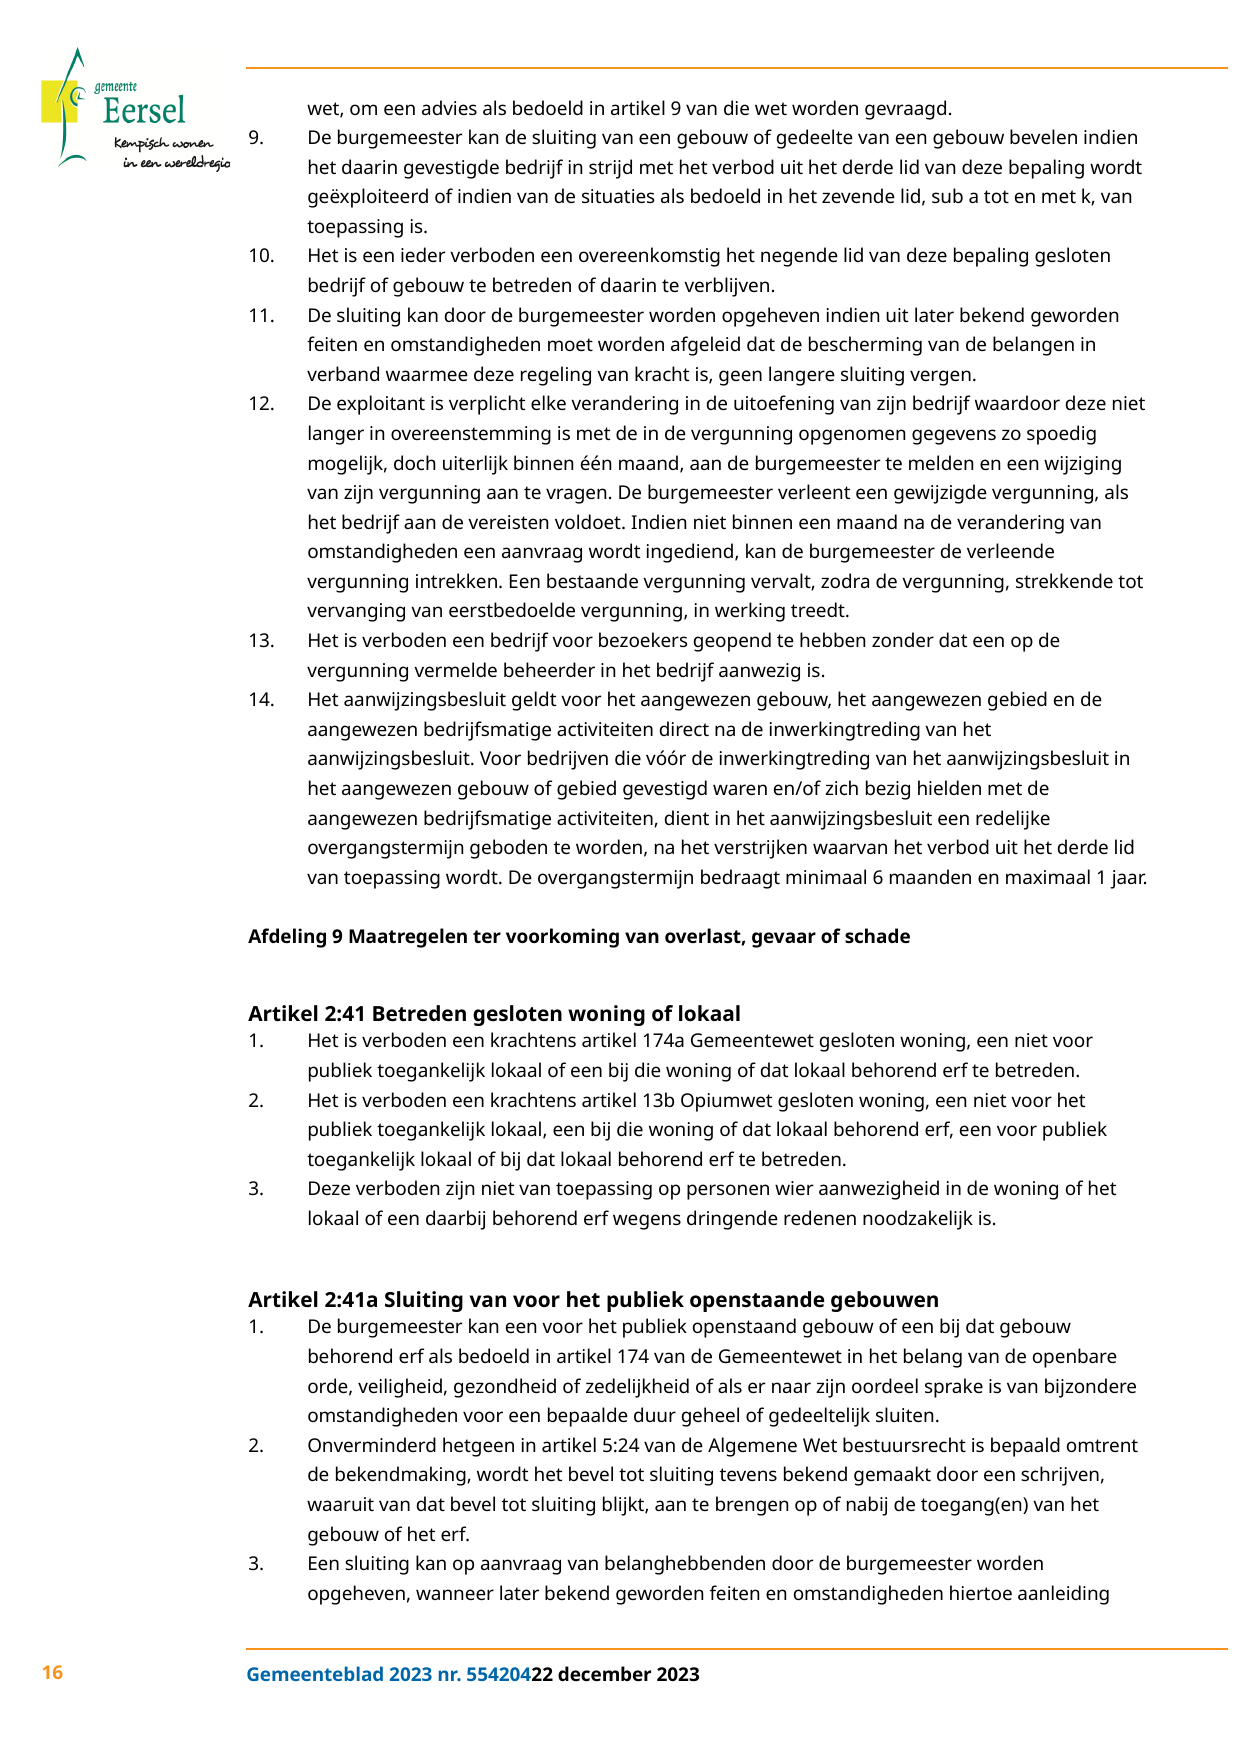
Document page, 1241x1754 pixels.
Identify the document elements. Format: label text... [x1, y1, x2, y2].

list Deze verboden zijn niet van toepassing op personen wier aanwezigheid in de woning of het lokaal of een daarbij behorend erf wegens dringende redenen noodzakelijk is. [248, 1176, 1152, 1231]
list De burgemeester kan een voor het publiek openstaand gebouw of een bij dat gebouw behorend erf als bedoeld in artikel 174 van de Gemeentewet in het belang van de openbare orde, veiligheid, gezondheid of zedelijkheid of als er naar zijn oordeel sprake is van bijzondere omstandigheden voor een bepaalde duur geheel of gedeeltelijk sluiten. [248, 1314, 1152, 1428]
list De burgemeester kan de sluiting van een gebouw of gedeelte van een gebouw bevelen indien het daarin gevestigde bedrijf in strijd met het verbod uit het derde lid van deze bepaling wordt geëxploiteerd of indien van de situaties als bedoeld in het zevende lid, sub a tot en met k, van toepassing is. [248, 124, 1152, 239]
text Artikel 2:41 Betreden gesloten woning of lokaal [248, 999, 1152, 1028]
list Het aanwijzingsbesluit geldt voor het aangewezen gebouw, het aangewezen gebied en de aangewezen bedrijfsmatige activiteiten direct na de inwerkingtreding van het aanwijzingsbesluit. Voor bedrijven die vóór de inwerkingtreding van het aanwijzingsbesluit in het aangewezen gebouw of gebied gevestigd waren en/of zich bezig hielden met de aangewezen bedrijfsmatige activiteiten, dient in het aanwijzingsbesluit een redelijke overgangstermijn geboden te worden, na het verstrijken waarvan het verbod uit het derde lid van toepassing wordt. De overgangstermijn bedraagt minimaal 6 maanden en maximaal 1 jaar. [248, 686, 1152, 890]
list Onverminderd hetgeen in artikel 5:24 van de Algemene Wet bestuursrecht is bepaald omtrent de bekendmaking, wordt het bevel tot sluiting tevens bekend gemaakt door een schrijven, waaruit van dat bevel tot sluiting blijkt, aan te brengen op of nabij de toegang(en) van het gebouw of het erf. [248, 1432, 1152, 1546]
list Een sluiting kan op aanvraag van belanghebbenden door de burgemeester worden opgeheven, wanneer later bekend geworden feiten en omstandigheden hiertoe aanleiding [248, 1550, 1152, 1606]
list De exploitant is verplicht elke verandering in de uitoefening van zijn bedrijf waardoor deze niet langer in overeenstemming is met de in de vergunning opgenomen gegevens zo spoedig mogelijk, doch uiterlijk binnen één maand, aan de burgemeester te melden en een wijziging van zijn vergunning aan te vragen. De burgemeester verleent een gewijzigde vergunning, als het bedrijf aan de vereisten voldoet. Indien niet binnen een maand na de verandering van omstandigheden een aanvraag wordt ingediend, kan de burgemeester de verleende vergunning intrekken. Een bestaande vergunning vervalt, zodra de vergunning, strekkende tot vervanging van eerstbedoelde vergunning, in werking treedt. [248, 391, 1152, 623]
list wet, om een advies als bedoeld in artikel 9 van die wet worden gevraagd. [248, 95, 1152, 121]
text Afdeling 9 Maatregelen ter voorkoming van overlast, gevaar of schade [248, 923, 1152, 949]
list Het is een ieder verboden een overeenkomstig het negende lid van deze bepaling gesloten bedrijf of gebouw te betreden of daarin te verblijven. [248, 243, 1152, 298]
text Artikel 2:41a Sluiting van voor het publiek openstaande gebouwen [248, 1285, 1152, 1314]
list Het is verboden een krachtens artikel 174a Gemeentewet gesloten woning, een niet voor publiek toegankelijk lokaal of een bij die woning of dat lokaal behorend erf te betreden. [248, 1028, 1152, 1083]
list Het is verboden een bedrijf voor bezoekers geopend te hebben zonder dat een op de vergunning vermelde beheerder in het bedrijf aanwezig is. [248, 627, 1152, 683]
list Het is verboden een krachtens artikel 13b Opiumwet gesloten woning, een niet voor het publiek toegankelijk lokaal, een bij die woning of dat lokaal behorend erf, een voor publiek toegankelijk lokaal of bij dat lokaal behorend erf te betreden. [248, 1087, 1152, 1172]
picture [41, 47, 231, 172]
list De sluiting kan door de burgemeester worden opgeheven indien uit later bekend geworden feiten en omstandigheden moet worden afgeleid dat de bescherming van de belangen in verband waarmee deze regeling van kracht is, geen langere sluiting vergen. [248, 302, 1152, 387]
